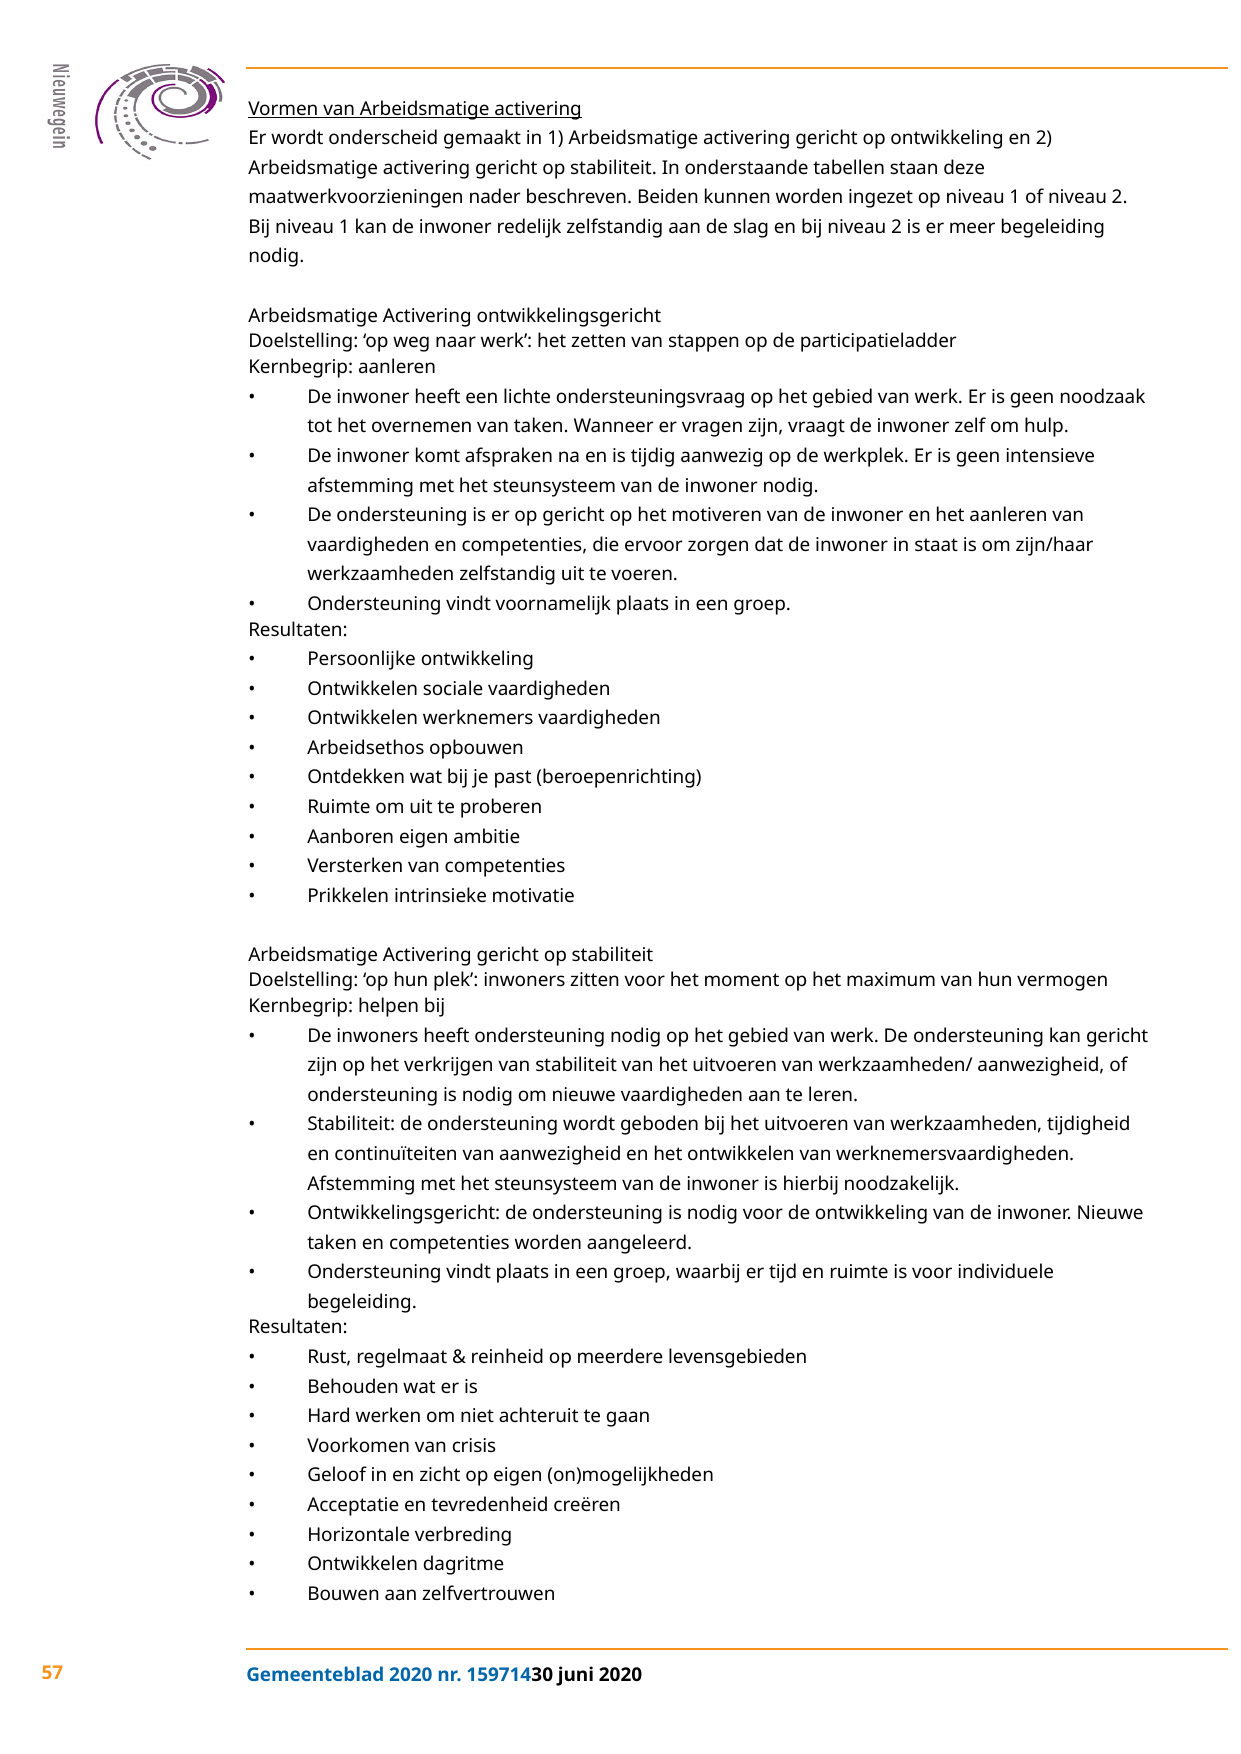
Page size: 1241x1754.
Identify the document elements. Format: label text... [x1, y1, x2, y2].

table_cell Resultaten: Persoonlijke ontwikkeling Ontwikkelen sociale vaardigheden Ontwikkelen werknemers vaardigheden Arbeidsethos opbouwen Ontdekken wat bij je past (beroepenrichting) Ruimte om uit te proberen Aanboren eigen ambitie Versterken van competenties Prikkelen intrinsieke motivatie [248, 616, 1152, 908]
text Er wordt onderscheid gemaakt in 1) Arbeidsmatige activering gericht op ontwikkeling en 2) Arbeidsmatige activering gericht op stabiliteit. In onderstaande tabellen staan deze maatwerkvoorzieningen nader beschreven. Beiden kunnen worden ingezet op niveau 1 of niveau 2. Bij niveau 1 kan de inwoner redelijk zelfstandig aan de slag en bij niveau 2 is er meer begeleiding nodig. [248, 124, 1152, 268]
table_cell Kernbegrip: aanleren De inwoner heeft een lichte ondersteuningsvraag op het gebied van werk. Er is geen noodzaak tot het overnemen van taken. Wanneer er vragen zijn, vraagt de inwoner zelf om hulp. De inwoner komt afspraken na en is tijdig aanwezig op de werkplek. Er is geen intensieve afstemming met het steunsysteem van de inwoner nodig. De ondersteuning is er op gericht op het motiveren van de inwoner en het aanleren van vaardigheden en competenties, die ervoor zorgen dat de inwoner in staat is om zijn/haar werkzaamheden zelfstandig uit te voeren. Ondersteuning vindt voornamelijk plaats in een groep. [248, 354, 1152, 616]
table_header Arbeidsmatige Activering ontwikkelingsgericht [248, 302, 1152, 328]
table_cell Resultaten: Rust, regelmaat & reinheid op meerdere levensgebieden Behouden wat er is Hard werken om niet achteruit te gaan Voorkomen van crisis Geloof in en zicht op eigen (on)mogelijkheden Acceptatie en tevredenheid creëren Horizontale verbreding Ontwikkelen dagritme Bouwen aan zelfvertrouwen [248, 1314, 1152, 1606]
table_cell Kernbegrip: helpen bij De inwoners heeft ondersteuning nodig op het gebied van werk. De ondersteuning kan gericht zijn op het verkrijgen van stabiliteit van het uitvoeren van werkzaamheden/ aanwezigheid, of ondersteuning is nodig om nieuwe vaardigheden aan te leren. Stabiliteit: de ondersteuning wordt geboden bij het uitvoeren van werkzaamheden, tijdigheid en continuïteiten van aanwezigheid en het ontwikkelen van werknemersvaardigheden. Afstemming met het steunsysteem van de inwoner is hierbij noodzakelijk. Ontwikkelingsgericht: de ondersteuning is nodig voor de ontwikkeling van de inwoner. Nieuwe taken en competenties worden aangeleerd. Ondersteuning vindt plaats in een groep, waarbij er tijd en ruimte is voor individuele begeleiding. [248, 992, 1152, 1314]
table_cell Doelstelling: ‘op weg naar werk’: het zetten van stappen op de participatieladder [248, 328, 1152, 353]
table_header Arbeidsmatige Activering gericht op stabiliteit [248, 941, 1152, 966]
text Vormen van Arbeidsmatige activering [248, 95, 1152, 121]
table_cell Doelstelling: ‘op hun plek’: inwoners zitten voor het moment op het maximum van hun vermogen [248, 966, 1152, 992]
picture [41, 47, 231, 172]
